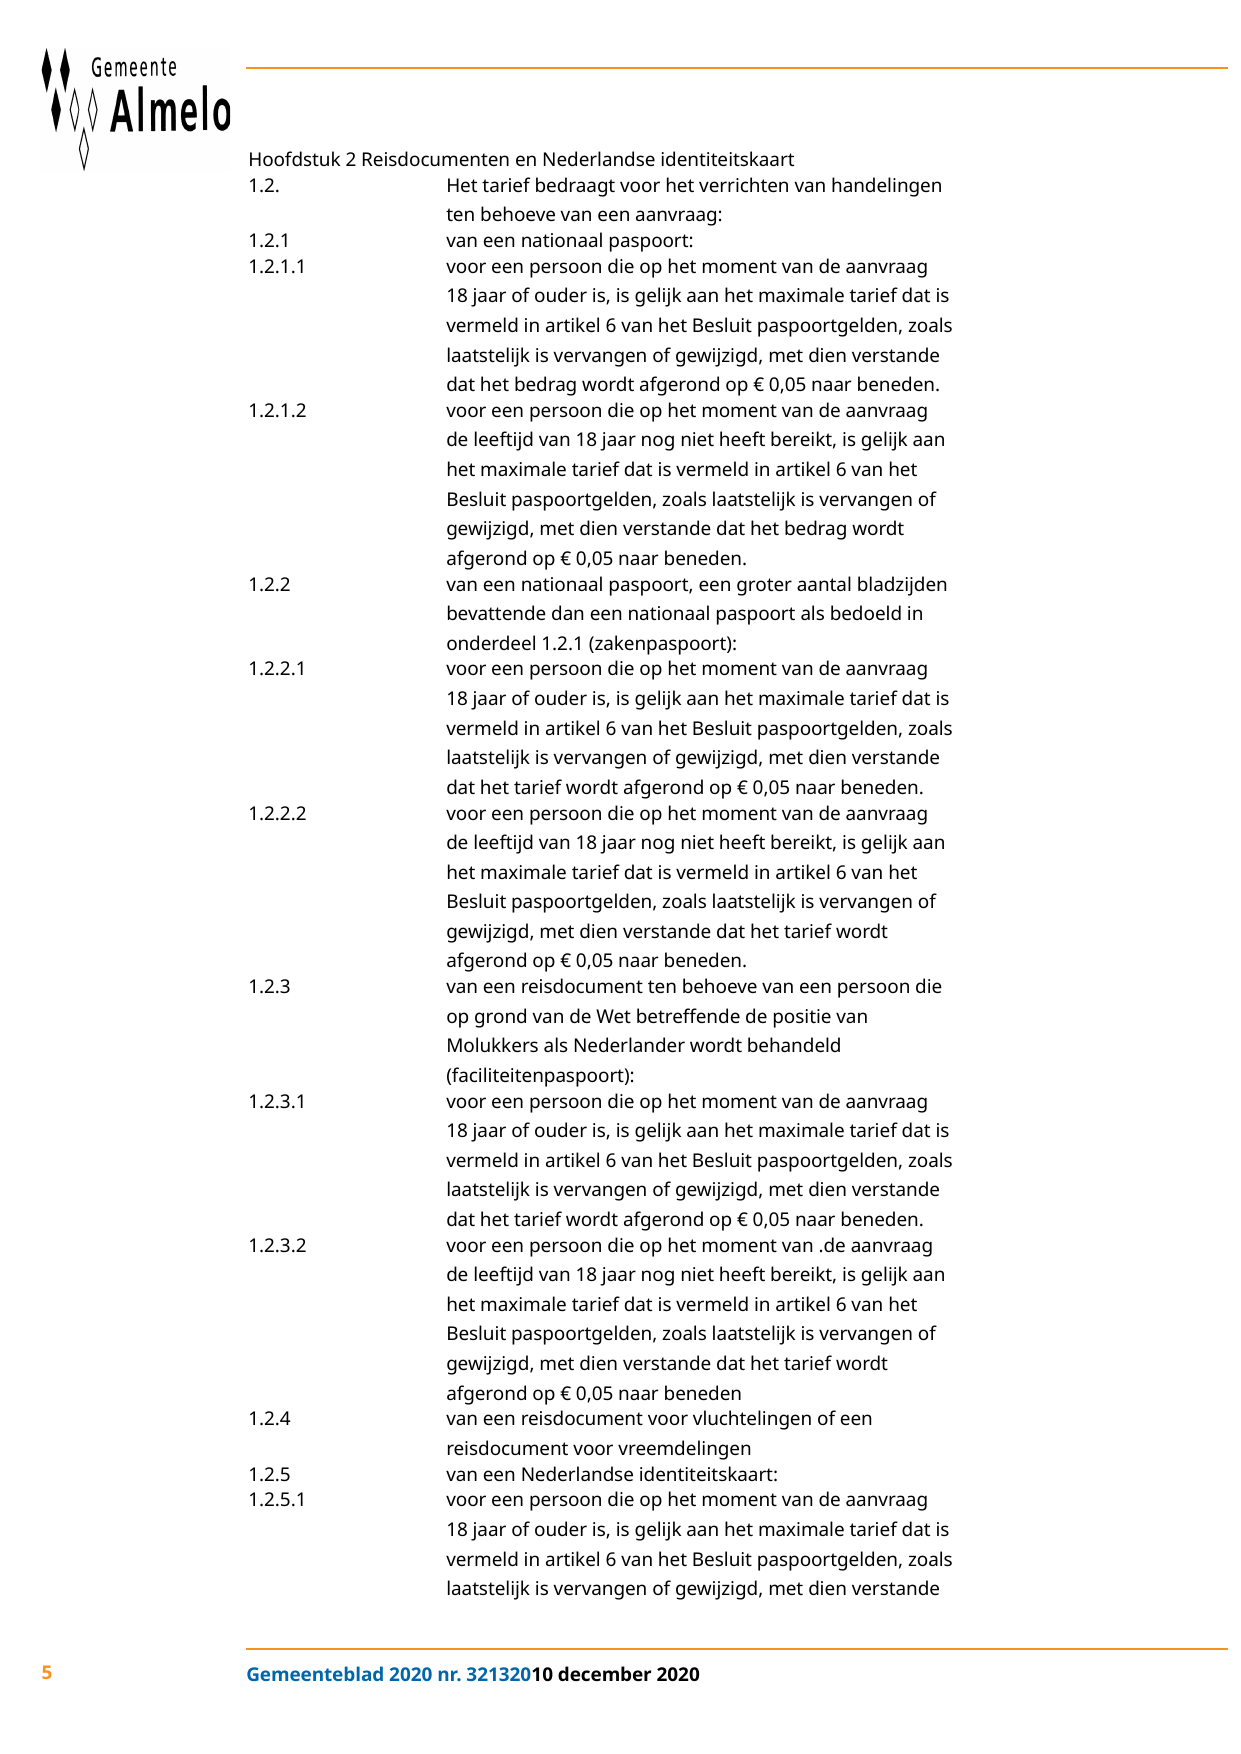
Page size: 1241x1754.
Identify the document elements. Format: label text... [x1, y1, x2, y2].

table_cell 1.2. [248, 172, 446, 227]
table_cell 1.2.4 [248, 1406, 446, 1461]
table_cell [954, 227, 1152, 253]
table_cell voor een persoon die op het moment van de aanvraag 18 jaar of ouder is, is gelijk aan het maximale tarief dat is vermeld in artikel 6 van het Besluit paspoortgelden, zoals laatstelijk is vervangen of gewijzigd, met dien verstande [446, 1487, 954, 1601]
table_cell voor een persoon die op het moment van .de aanvraag de leeftijd van 18 jaar nog niet heeft bereikt, is gelijk aan het maximale tarief dat is vermeld in artikel 6 van het Besluit paspoortgelden, zoals laatstelijk is vervangen of gewijzigd, met dien verstande dat het tarief wordt afgerond op € 0,05 naar beneden [446, 1232, 954, 1406]
table_cell 1.2.2.2 [248, 800, 446, 973]
table_cell [954, 1088, 1152, 1232]
table_cell van een nationaal paspoort: [446, 227, 954, 253]
table_cell van een reisdocument ten behoeve van een persoon die op grond van de Wet betreffende de positie van Molukkers als Nederlander wordt behandeld (faciliteitenpaspoort): [446, 973, 954, 1088]
table_cell [954, 253, 1152, 397]
table_cell 1.2.3.1 [248, 1088, 446, 1232]
table_cell [954, 656, 1152, 800]
table_cell van een Nederlandse identiteitskaart: [446, 1461, 954, 1487]
table_cell voor een persoon die op het moment van de aanvraag 18 jaar of ouder is, is gelijk aan het maximale tarief dat is vermeld in artikel 6 van het Besluit paspoortgelden, zoals laatstelijk is vervangen of gewijzigd, met dien verstande dat het bedrag wordt afgerond op € 0,05 naar beneden. [446, 253, 954, 397]
table_cell [446, 121, 954, 146]
table_cell [954, 800, 1152, 973]
table_cell [954, 571, 1152, 656]
table_cell [954, 121, 1152, 146]
table_cell voor een persoon die op het moment van de aanvraag 18 jaar of ouder is, is gelijk aan het maximale tarief dat is vermeld in artikel 6 van het Besluit paspoortgelden, zoals laatstelijk is vervangen of gewijzigd, met dien verstande dat het tarief wordt afgerond op € 0,05 naar beneden. [446, 656, 954, 800]
table_cell [954, 397, 1152, 571]
table_cell 1.2.3.2 [248, 1232, 446, 1406]
table_cell 1.2.2.1 [248, 656, 446, 800]
picture [41, 47, 231, 172]
table_cell [954, 1487, 1152, 1601]
table_cell [248, 95, 446, 121]
table_cell 1.2.2 [248, 571, 446, 656]
table_cell 1.2.1.2 [248, 397, 446, 571]
table_cell 1.2.5 [248, 1461, 446, 1487]
table_cell 1.2.1 [248, 227, 446, 253]
table_cell [446, 95, 954, 121]
table_cell [954, 95, 1152, 121]
table_cell Het tarief bedraagt voor het verrichten van handelingen ten behoeve van een aanvraag: [446, 172, 954, 227]
table_cell van een nationaal paspoort, een groter aantal bladzijden bevattende dan een nationaal paspoort als bedoeld in onderdeel 1.2.1 (zakenpaspoort): [446, 571, 954, 656]
table_cell [954, 1461, 1152, 1487]
table_cell 1.2.1.1 [248, 253, 446, 397]
table_cell [248, 121, 446, 146]
table_cell van een reisdocument voor vluchtelingen of een reisdocument voor vreemdelingen [446, 1406, 954, 1461]
table_cell Hoofdstuk 2 Reisdocumenten en Nederlandse identiteitskaart [248, 146, 954, 172]
table_cell voor een persoon die op het moment van de aanvraag de leeftijd van 18 jaar nog niet heeft bereikt, is gelijk aan het maximale tarief dat is vermeld in artikel 6 van het Besluit paspoortgelden, zoals laatstelijk is vervangen of gewijzigd, met dien verstande dat het bedrag wordt afgerond op € 0,05 naar beneden. [446, 397, 954, 571]
table_cell voor een persoon die op het moment van de aanvraag de leeftijd van 18 jaar nog niet heeft bereikt, is gelijk aan het maximale tarief dat is vermeld in artikel 6 van het Besluit paspoortgelden, zoals laatstelijk is vervangen of gewijzigd, met dien verstande dat het tarief wordt afgerond op € 0,05 naar beneden. [446, 800, 954, 973]
table_cell [954, 1406, 1152, 1461]
table_cell 1.2.3 [248, 973, 446, 1088]
table_cell [954, 973, 1152, 1088]
table_cell [954, 1232, 1152, 1406]
table_cell 1.2.5.1 [248, 1487, 446, 1601]
table_cell [954, 172, 1152, 227]
table_cell voor een persoon die op het moment van de aanvraag 18 jaar of ouder is, is gelijk aan het maximale tarief dat is vermeld in artikel 6 van het Besluit paspoortgelden, zoals laatstelijk is vervangen of gewijzigd, met dien verstande dat het tarief wordt afgerond op € 0,05 naar beneden. [446, 1088, 954, 1232]
